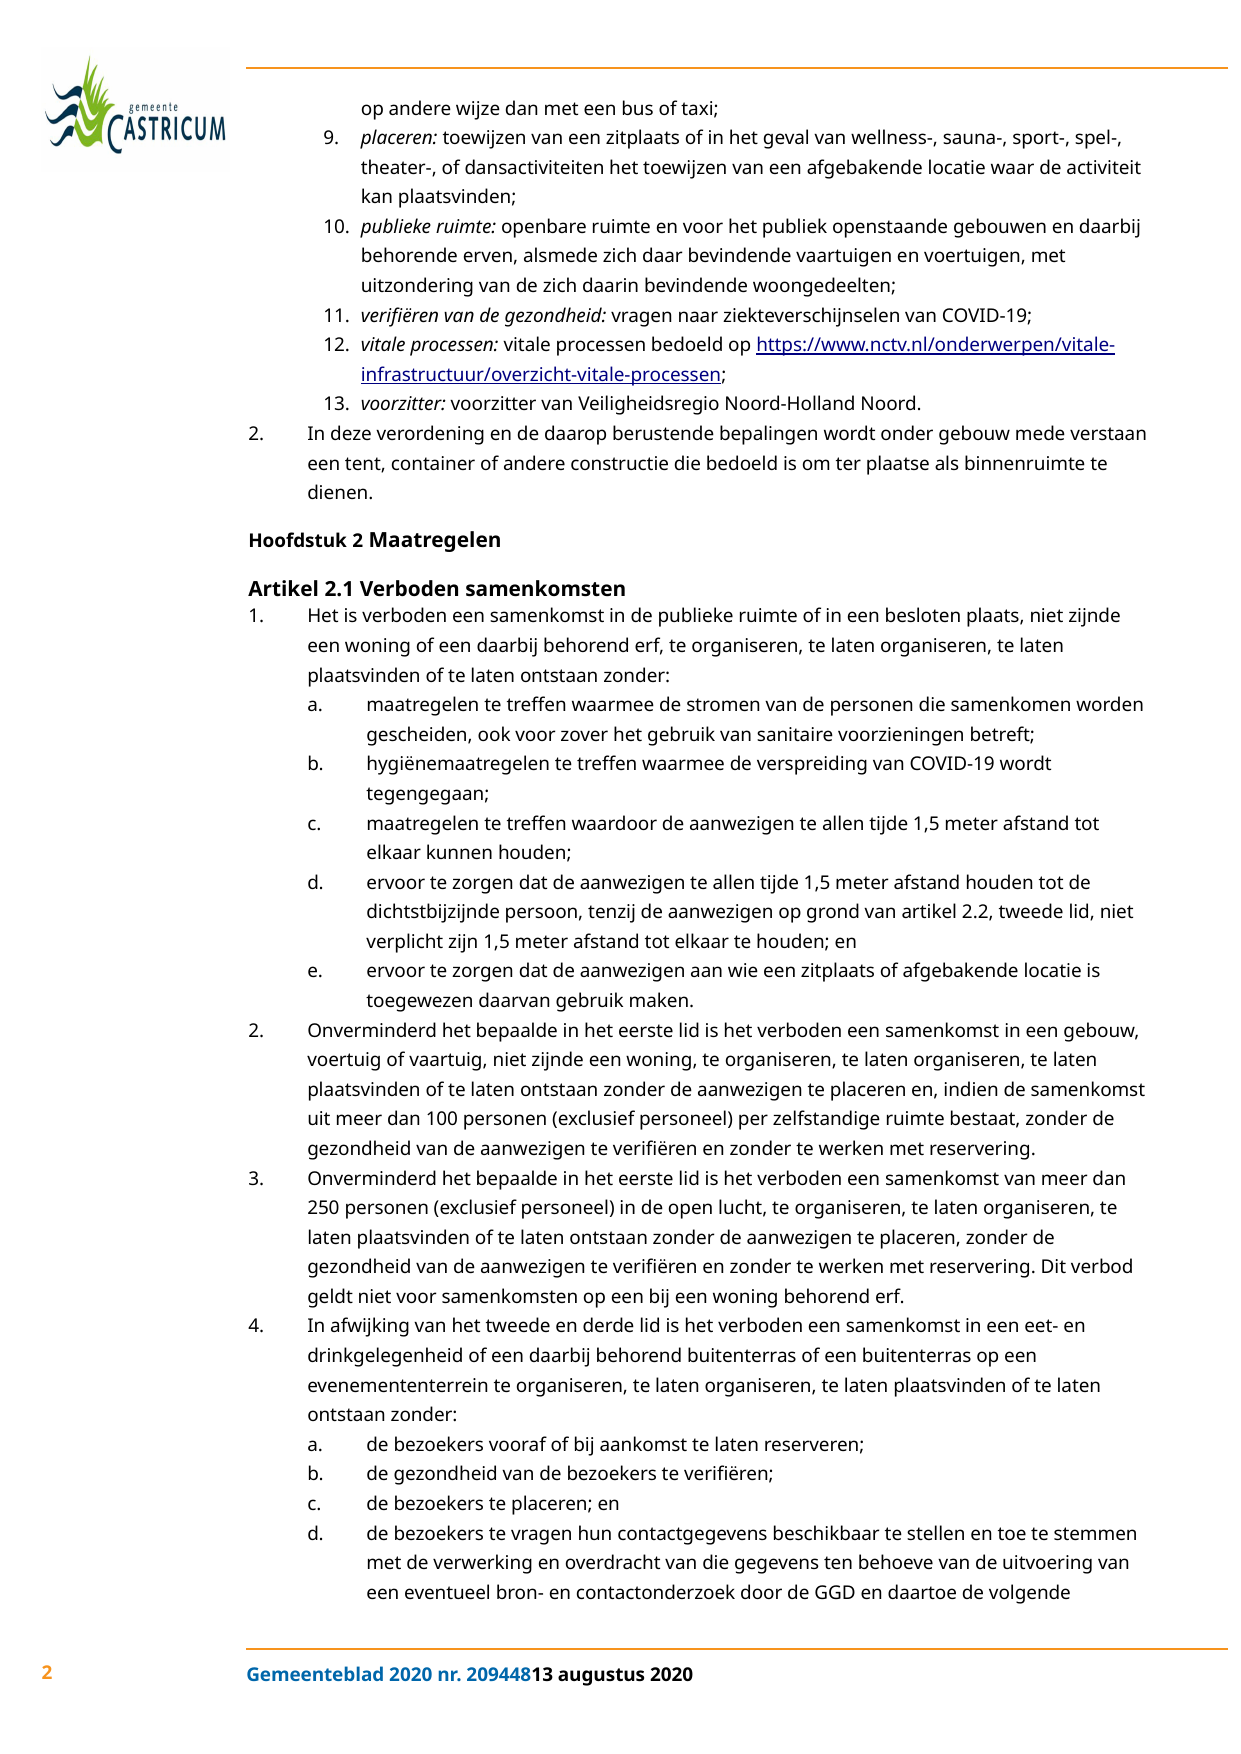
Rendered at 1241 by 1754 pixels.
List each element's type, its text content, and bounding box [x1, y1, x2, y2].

list hygiënemaatregelen te treffen waarmee de verspreiding van COVID-19 wordt tegengegaan; [307, 751, 1152, 806]
list de bezoekers te placeren; en [307, 1490, 1152, 1516]
text Artikel 2.1 Verboden samenkomsten [248, 574, 1152, 603]
list In afwijking van het tweede en derde lid is het verboden een samenkomst in een eet- en drinkgelegenheid of een daarbij behorend buitenterras of een buitenterras op een evenemententerrein te organiseren, te laten organiseren, te laten plaatsvinden of te laten ontstaan zonder: [248, 1313, 1152, 1427]
list maatregelen te treffen waardoor de aanwezigen te allen tijde 1,5 meter afstand tot elkaar kunnen houden; [307, 810, 1152, 865]
list maatregelen te treffen waarmee de stromen van de personen die samenkomen worden gescheiden, ook voor zover het gebruik van sanitaire voorzieningen betreft; [307, 691, 1152, 747]
list voorzitter: voorzitter van Veiligheidsregio Noord-Holland Noord. [323, 391, 1152, 416]
text Hoofdstuk 2 Maatregelen [248, 525, 1152, 553]
picture [41, 47, 231, 172]
list de bezoekers vooraf of bij aankomst te laten reserveren; [307, 1431, 1152, 1457]
list de bezoekers te vragen hun contactgegevens beschikbaar te stellen en toe te stemmen met de verwerking en overdracht van die gegevens ten behoeve van de uitvoering van een eventueel bron- en contactonderzoek door de GGD en daartoe de volgende [307, 1520, 1152, 1605]
list publieke ruimte: openbare ruimte en voor het publiek openstaande gebouwen en daarbij behorende erven, alsmede zich daar bevindende vaartuigen en voertuigen, met uitzondering van de zich daarin bevindende woongedeelten; [323, 213, 1152, 298]
list Onverminderd het bepaalde in het eerste lid is het verboden een samenkomst in een gebouw, voertuig of vaartuig, niet zijnde een woning, te organiseren, te laten organiseren, te laten plaatsvinden of te laten ontstaan zonder de aanwezigen te placeren en, indien de samenkomst uit meer dan 100 personen (exclusief personeel) per zelfstandige ruimte bestaat, zonder de gezondheid van de aanwezigen te verifiëren en zonder te werken met reservering. [248, 1017, 1152, 1161]
list de gezondheid van de bezoekers te verifiëren; [307, 1461, 1152, 1486]
list Het is verboden een samenkomst in de publieke ruimte of in een besloten plaats, niet zijnde een woning of een daarbij behorend erf, te organiseren, te laten organiseren, te laten plaatsvinden of te laten ontstaan zonder: [248, 603, 1152, 688]
list op andere wijze dan met een bus of taxi; [323, 95, 1152, 121]
list Onverminderd het bepaalde in het eerste lid is het verboden een samenkomst van meer dan 250 personen (exclusief personeel) in de open lucht, te organiseren, te laten organiseren, te laten plaatsvinden of te laten ontstaan zonder de aanwezigen te placeren, zonder de gezondheid van de aanwezigen te verifiëren en zonder te werken met reservering. Dit verbod geldt niet voor samenkomsten op een bij een woning behorend erf. [248, 1165, 1152, 1309]
list ervoor te zorgen dat de aanwezigen aan wie een zitplaats of afgebakende locatie is toegewezen daarvan gebruik maken. [307, 958, 1152, 1013]
list ervoor te zorgen dat de aanwezigen te allen tijde 1,5 meter afstand houden tot de dichtstbijzijnde persoon, tenzij de aanwezigen op grond van artikel 2.2, tweede lid, niet verplicht zijn 1,5 meter afstand tot elkaar te houden; en [307, 869, 1152, 954]
list verifiëren van de gezondheid: vragen naar ziekteverschijnselen van COVID-19; [323, 302, 1152, 328]
list placeren: toewijzen van een zitplaats of in het geval van wellness-, sauna-, sport-, spel-, theater-, of dansactiviteiten het toewijzen van een afgebakende locatie waar de activiteit kan plaatsvinden; [323, 124, 1152, 209]
list vitale processen: vitale processen bedoeld op https://www.nctv.nl/onderwerpen/vitale-infrastructuur/overzicht-vitale-processen; [323, 331, 1152, 387]
list In deze verordening en de daarop berustende bepalingen wordt onder gebouw mede verstaan een tent, container of andere constructie die bedoeld is om ter plaatse als binnenruimte te dienen. [248, 420, 1152, 505]
